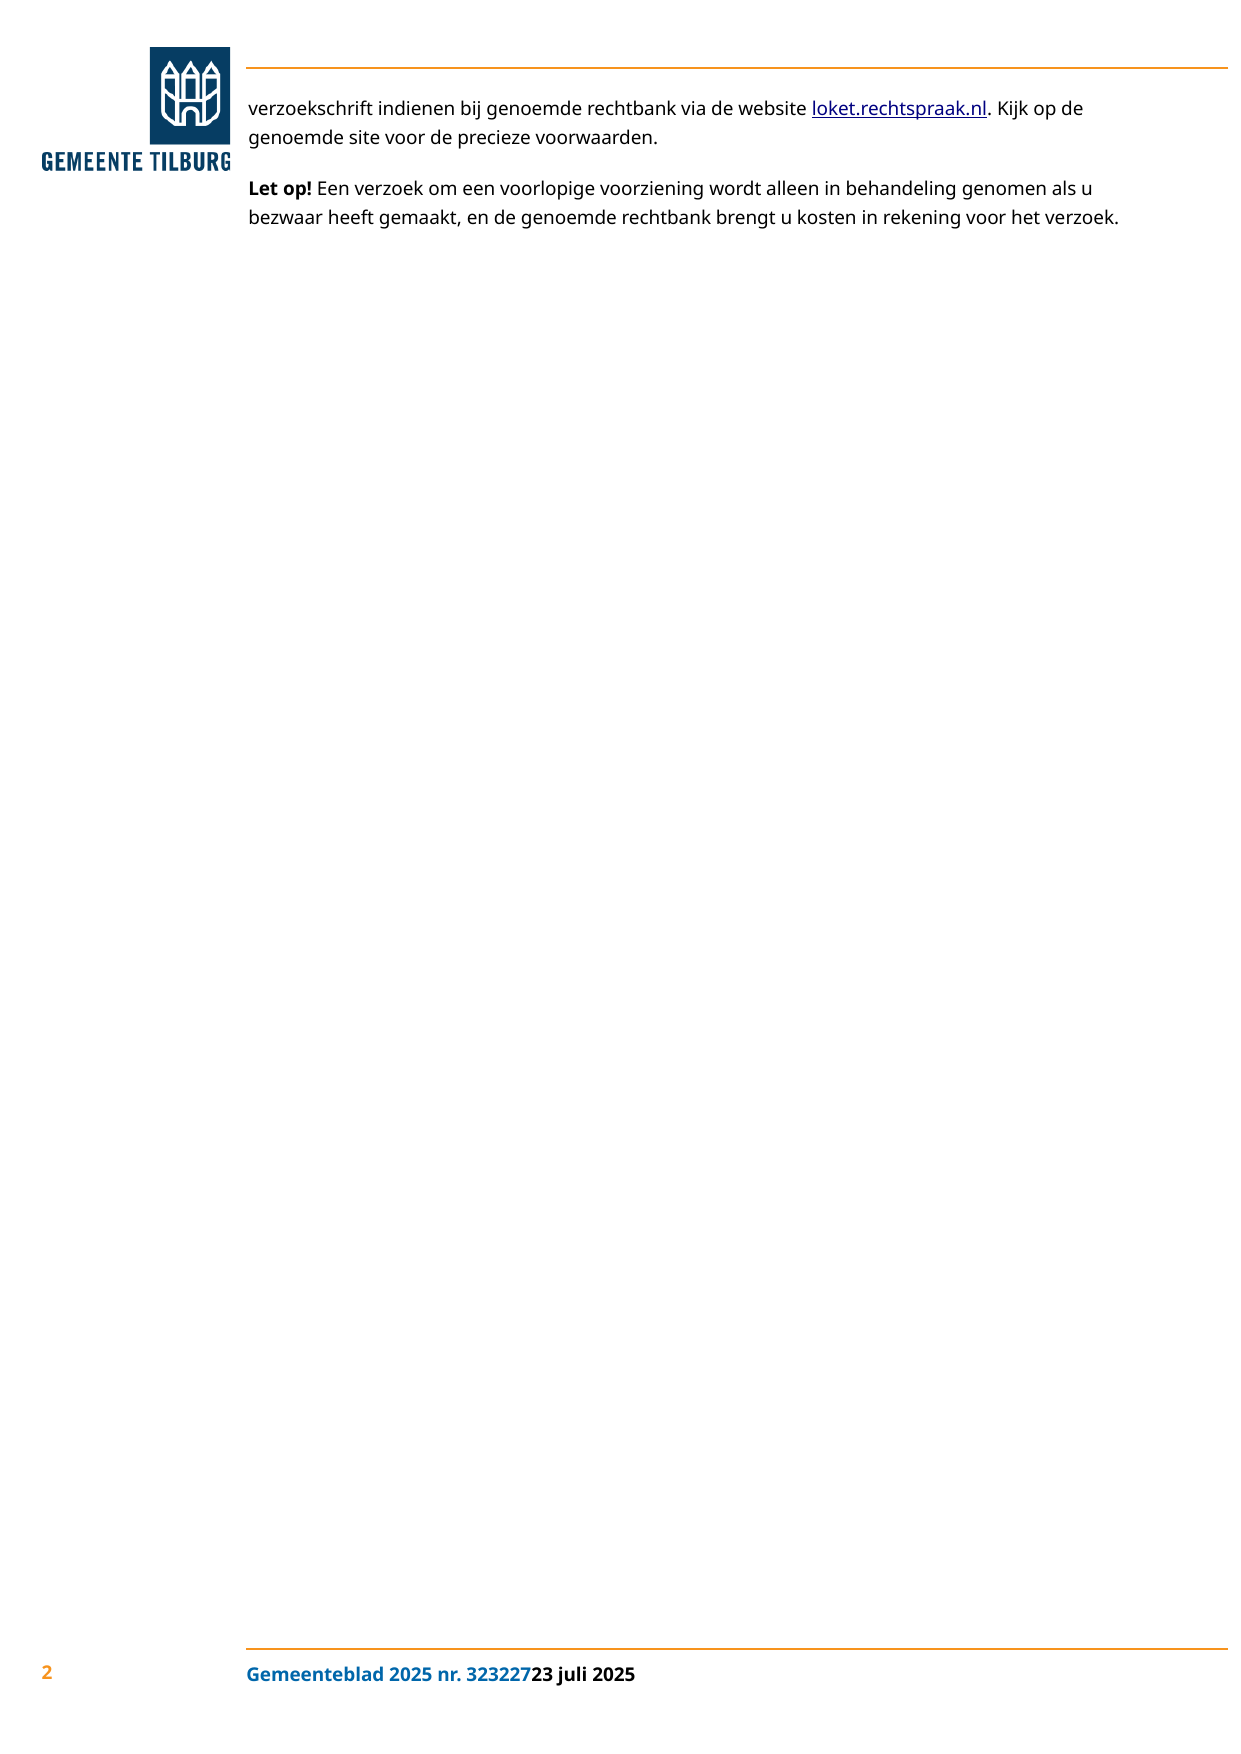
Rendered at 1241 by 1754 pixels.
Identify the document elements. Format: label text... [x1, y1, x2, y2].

picture [41, 47, 231, 172]
text Let op! Een verzoek om een voorlopige voorziening wordt alleen in behandeling genomen als u bezwaar heeft gemaakt, en de genoemde rechtbank brengt u kosten in rekening voor het verzoek. [248, 175, 1152, 230]
text verzoekschrift indienen bij genoemde rechtbank via de website loket.rechtspraak.nl. Kijk op de genoemde site voor de precieze voorwaarden. [248, 95, 1152, 150]
